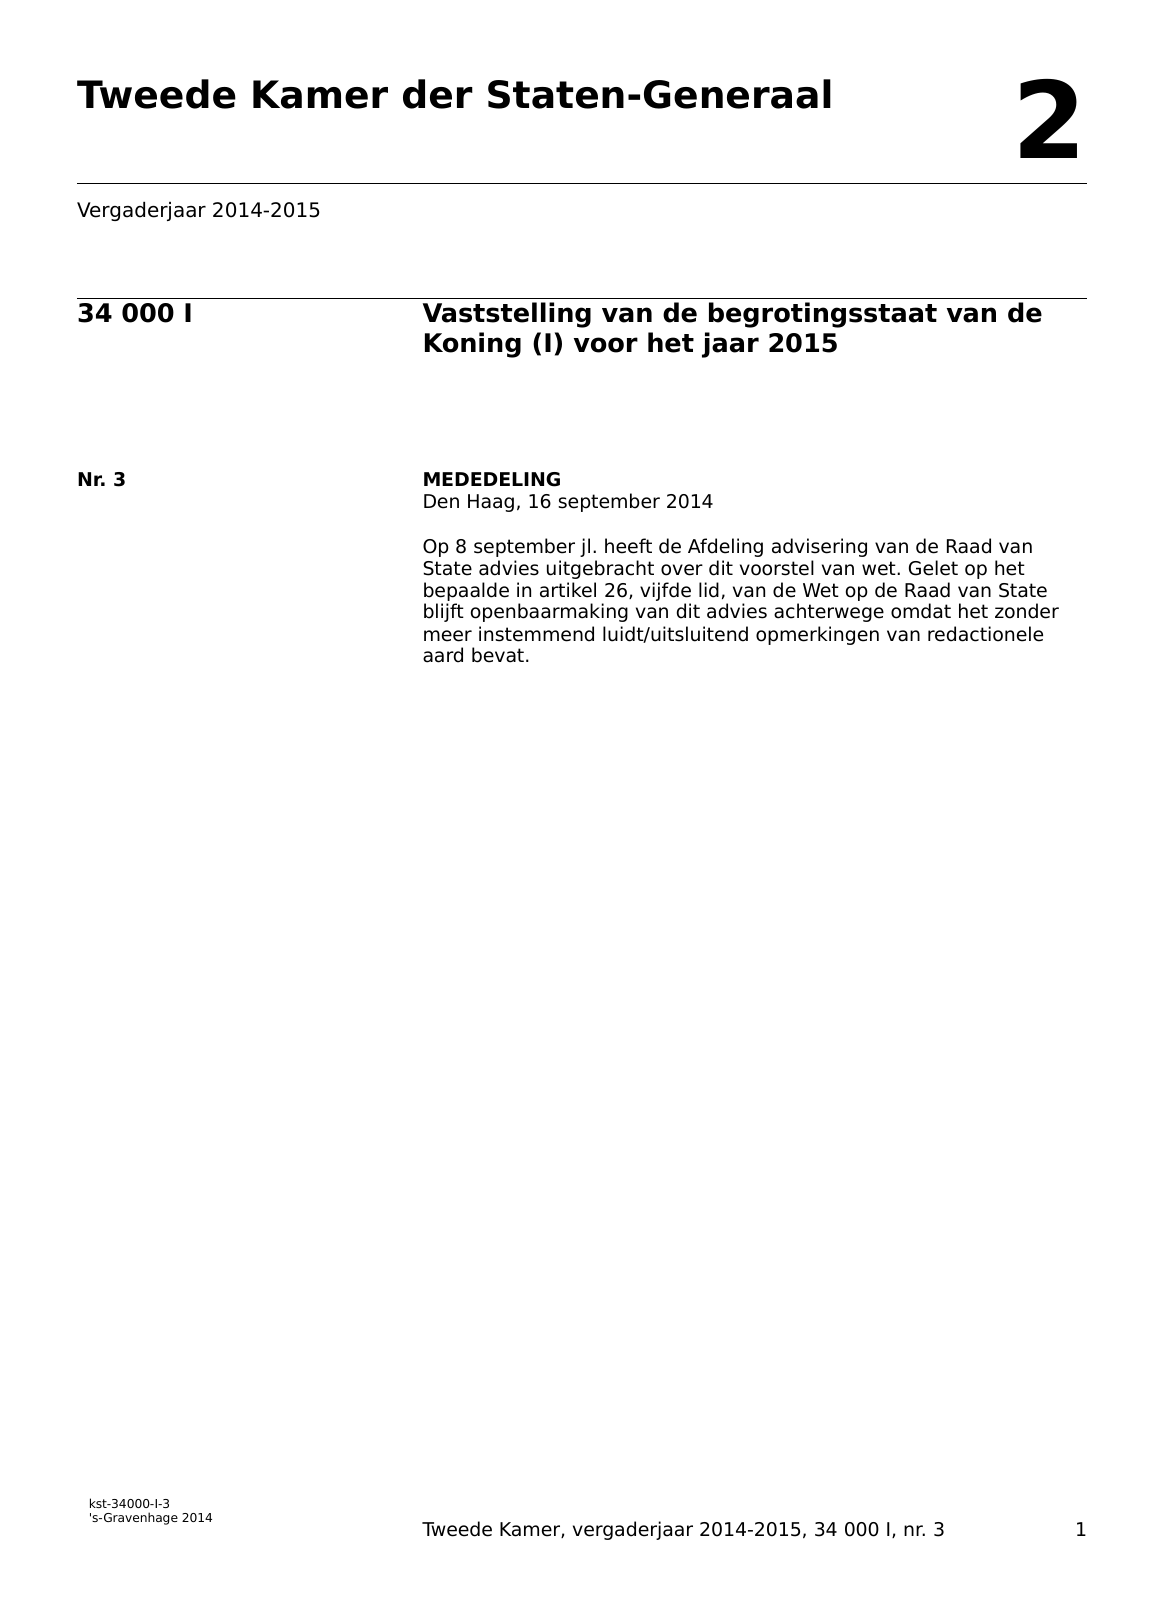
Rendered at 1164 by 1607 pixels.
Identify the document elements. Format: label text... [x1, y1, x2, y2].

table_header 2 [886, 59, 1087, 183]
text Den Haag, 16 september 2014 [422, 491, 1087, 513]
subtitle Nr. 3 MEDEDELING [77, 469, 1087, 491]
text 's-Gravenhage 2014 [88, 1511, 323, 1525]
text kst-34000-I-3 [88, 1497, 323, 1511]
subtitle 34 000 I Vaststelling van de begrotingsstaat van de Koning (I) voor het jaar 2015 [77, 299, 1087, 358]
table_header Tweede Kamer der Staten-Generaal [77, 59, 886, 183]
table_cell Vergaderjaar 2014-2015 [77, 184, 1087, 298]
text Op 8 september jl. heeft de Afdeling advisering van de Raad van State advies uitgebracht over dit voorstel van wet. Gelet op het bepaalde in artikel 26, vijfde lid, van de Wet op de Raad van State blijft openbaarmaking van dit advies achterwege omdat het zonder meer instemmend luidt/uitsluitend opmerkingen van redactionele aard bevat. [422, 536, 1087, 667]
